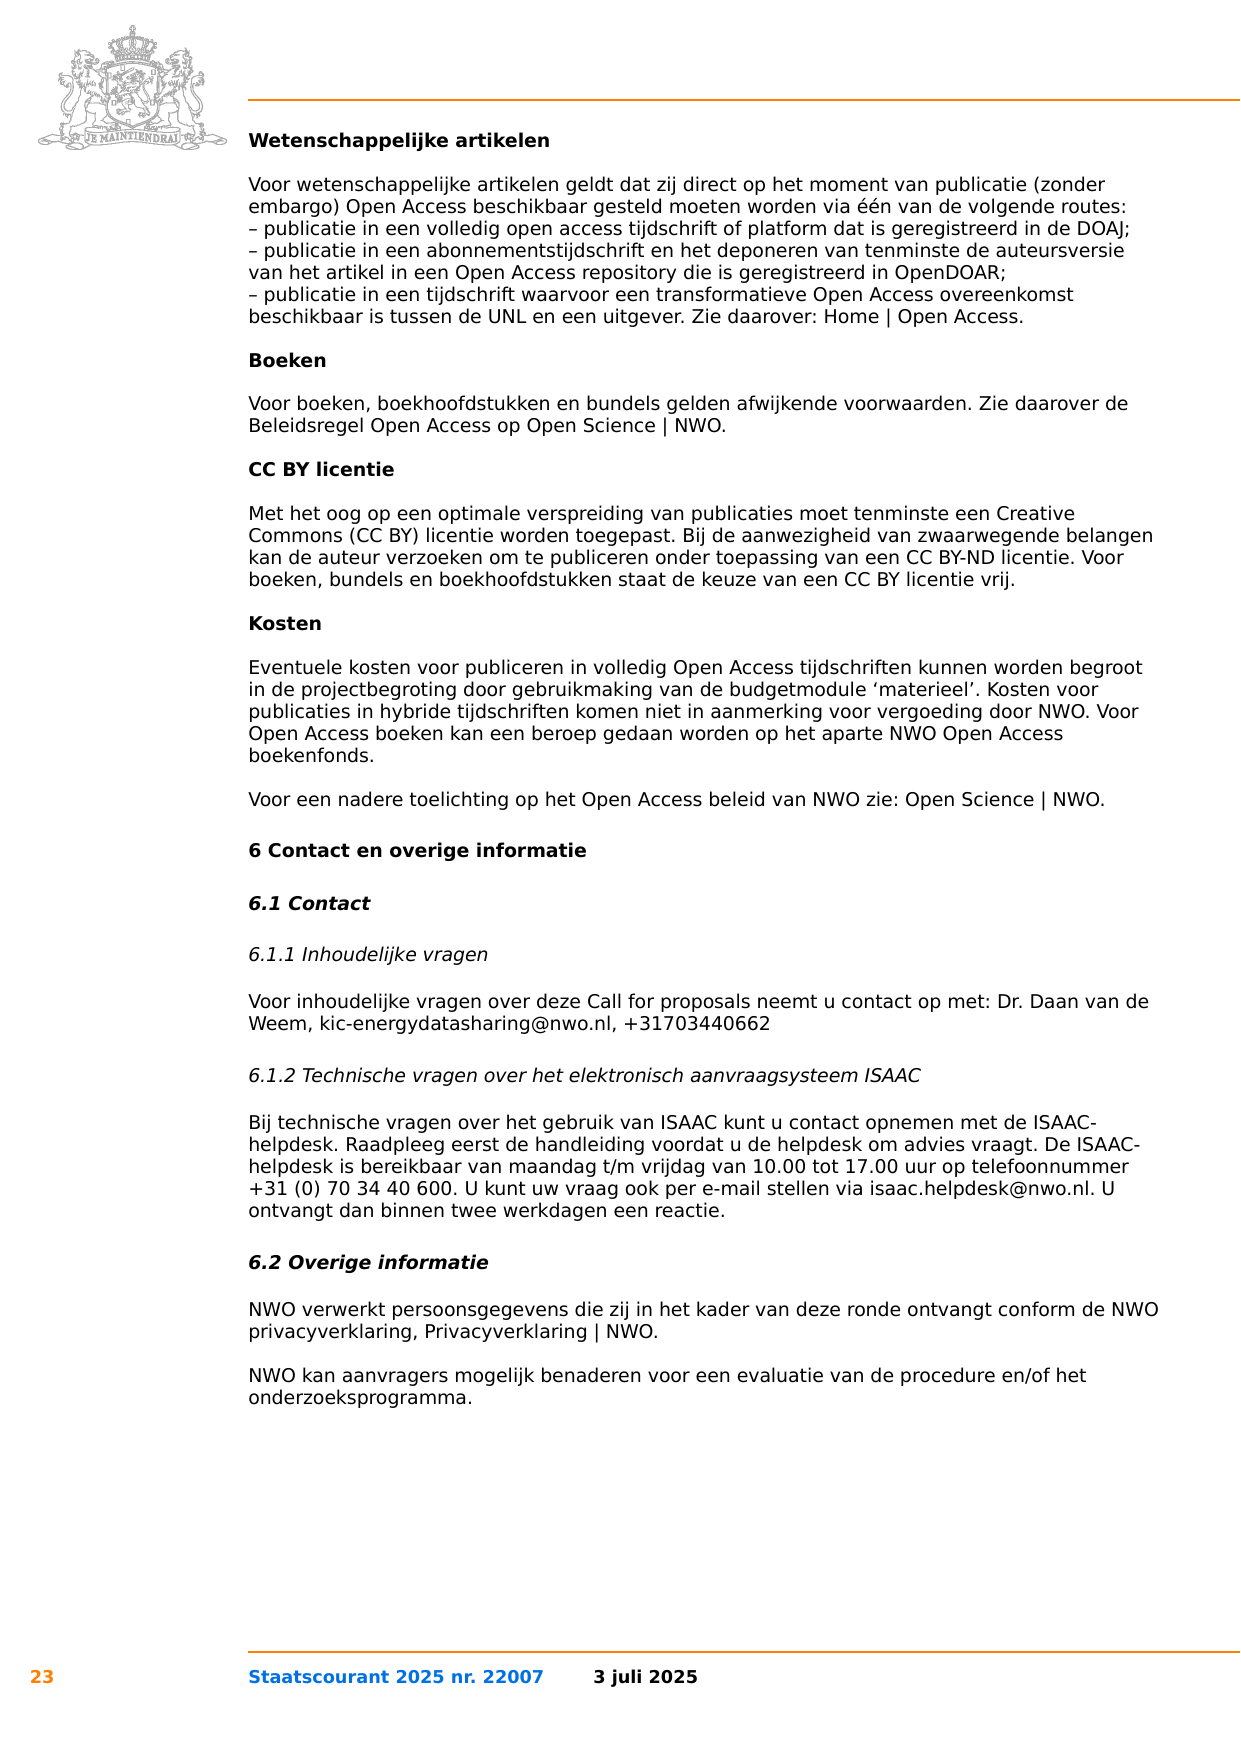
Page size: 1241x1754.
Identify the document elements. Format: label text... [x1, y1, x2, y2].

text Eventuele kosten voor publiceren in volledig Open Access tijdschriften kunnen worden begroot in de projectbegroting door gebruikmaking van de budgetmodule ‘materieel’. Kosten voor publicaties in hybride tijdschriften komen niet in aanmerking voor vergoeding door NWO. Voor Open Access boeken kan een beroep gedaan worden op het aparte NWO Open Access boekenfonds. [248, 657, 1163, 767]
text Voor boeken, boekhoofdstukken en bundels gelden afwijkende voorwaarden. Zie daarover de Beleidsregel Open Access op Open Science | NWO. [248, 393, 1163, 437]
subtitle Wetenschappelijke artikelen [248, 130, 1163, 152]
text NWO verwerkt persoonsgegevens die zij in het kader van deze ronde ontvangt conform de NWO privacyverklaring, Privacyverklaring | NWO. [248, 1299, 1163, 1343]
text – publicatie in een tijdschrift waarvoor een transformatieve Open Access overeenkomst beschikbaar is tussen de UNL en een uitgever. Zie daarover: Home | Open Access. [248, 284, 1163, 328]
text Bij technische vragen over het gebruik van ISAAC kunt u contact opnemen met de ISAAC-helpdesk. Raadpleeg eerst de handleiding voordat u de helpdesk om advies vraagt. De ISAAC-helpdesk is bereikbaar van maandag t/m vrijdag van 10.00 tot 17.00 uur op telefoonnummer +31 (0) 70 34 40 600. U kunt uw vraag ook per e-mail stellen via isaac.helpdesk@nwo.nl. U ontvangt dan binnen twee werkdagen een reactie. [248, 1112, 1163, 1222]
subtitle 6.1 Contact [248, 892, 1163, 914]
text NWO kan aanvragers mogelijk benaderen voor een evaluatie van de procedure en/of het onderzoeksprogramma. [248, 1365, 1163, 1409]
subtitle 6.1.1 Inhoudelijke vragen [248, 944, 1163, 966]
text Voor wetenschappelijke artikelen geldt dat zij direct op het moment van publicatie (zonder embargo) Open Access beschikbaar gesteld moeten worden via één van de volgende routes: [248, 174, 1163, 218]
text – publicatie in een abonnementstijdschrift en het deponeren van tenminste de auteursversie van het artikel in een Open Access repository die is geregistreerd in OpenDOAR; [248, 240, 1163, 284]
subtitle Boeken [248, 349, 1163, 371]
text Met het oog op een optimale verspreiding van publicaties moet tenminste een Creative Commons (CC BY) licentie worden toegepast. Bij de aanwezigheid van zwaarwegende belangen kan de auteur verzoeken om te publiceren onder toepassing van een CC BY-ND licentie. Voor boeken, bundels en boekhoofdstukken staat de keuze van een CC BY licentie vrij. [248, 503, 1163, 591]
text Voor een nadere toelichting op het Open Access beleid van NWO zie: Open Science | NWO. [248, 788, 1163, 810]
subtitle CC BY licentie [248, 459, 1163, 481]
subtitle 6.1.2 Technische vragen over het elektronisch aanvraagsysteem ISAAC [248, 1065, 1163, 1087]
subtitle Kosten [248, 613, 1163, 635]
subtitle 6.2 Overige informatie [248, 1252, 1163, 1274]
text – publicatie in een volledig open access tijdschrift of platform dat is geregistreerd in de DOAJ; [248, 218, 1163, 240]
text Voor inhoudelijke vragen over deze Call for proposals neemt u contact op met: Dr. Daan van de Weem, kic-energydatasharing@nwo.nl, +31703440662 [248, 991, 1163, 1035]
subtitle 6 Contact en overige informatie [248, 840, 1163, 862]
picture [38, 25, 227, 150]
